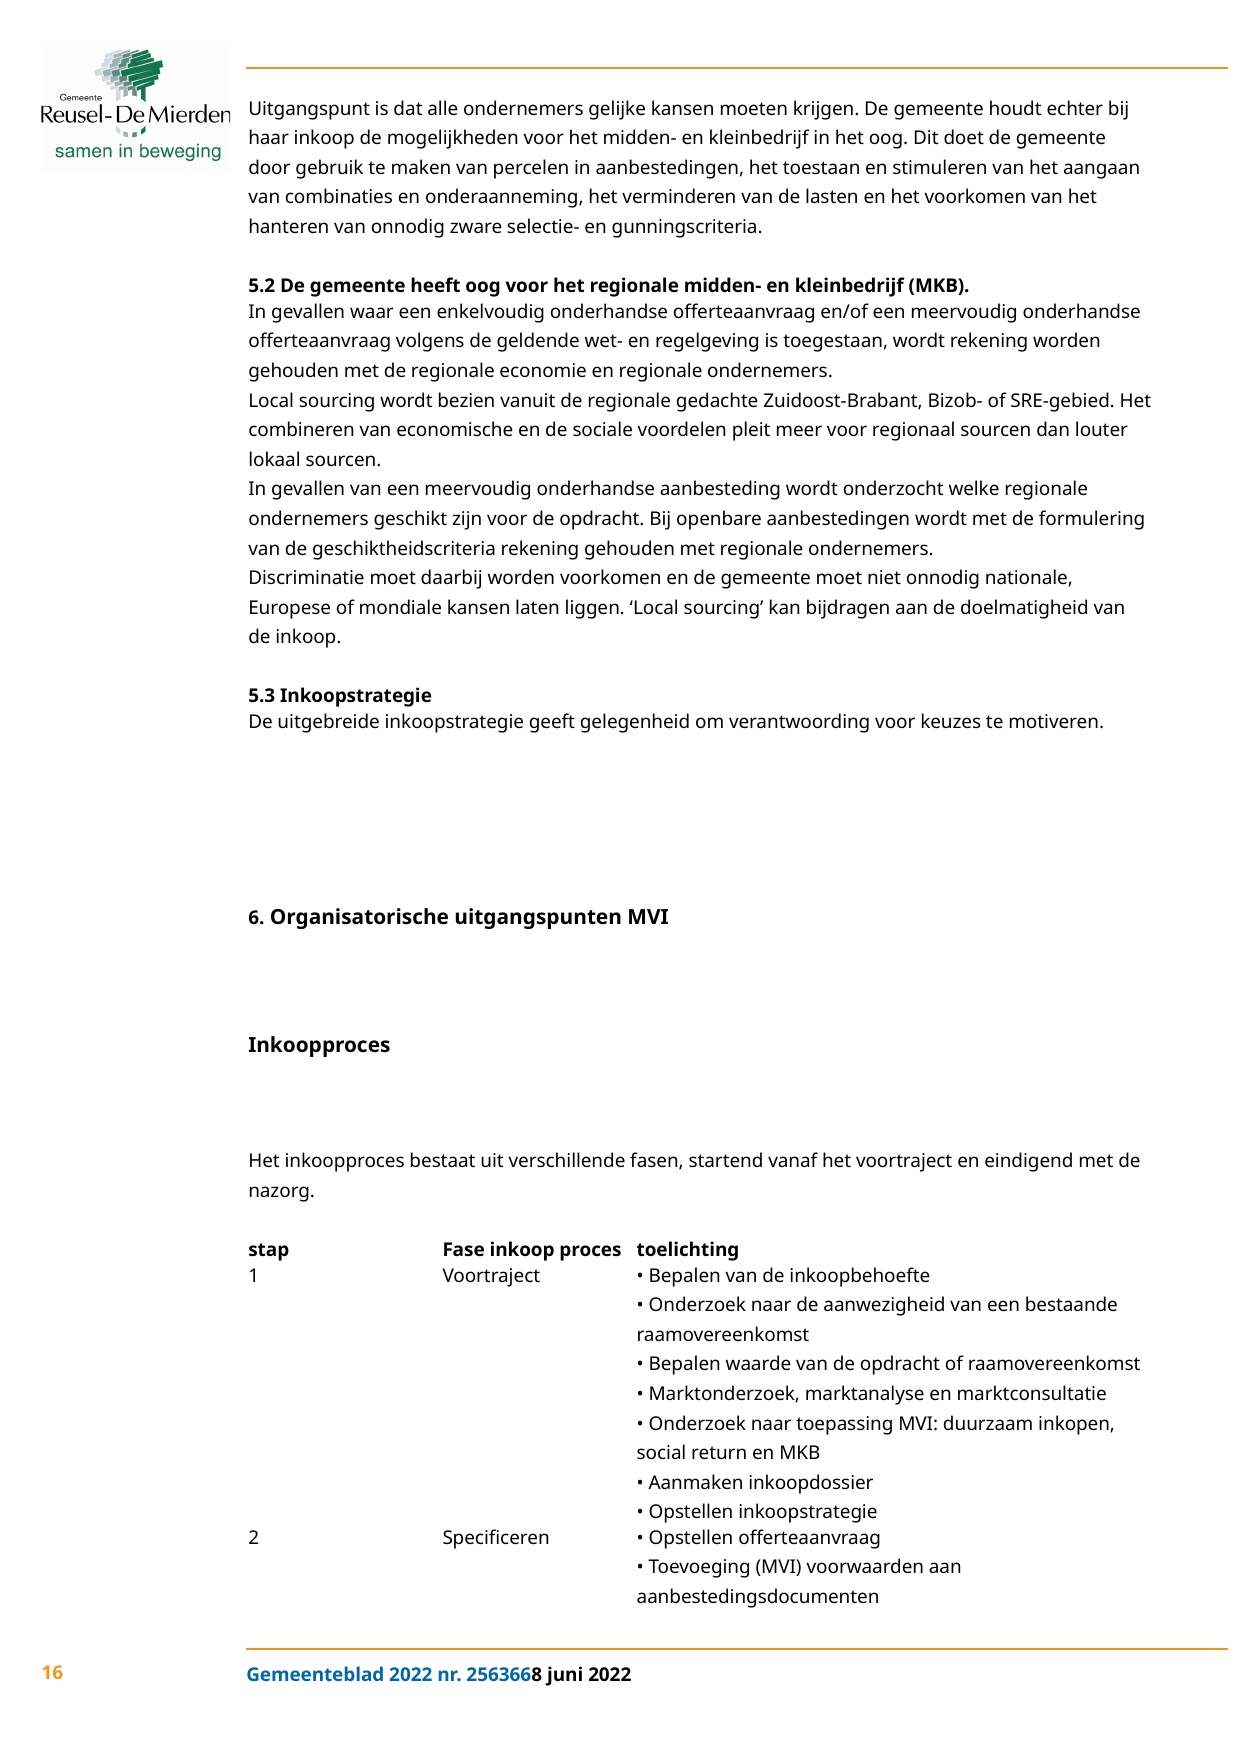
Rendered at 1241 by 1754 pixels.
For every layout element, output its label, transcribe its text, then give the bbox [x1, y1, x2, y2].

picture [41, 47, 231, 172]
text De uitgebreide inkoopstrategie geeft gelegenheid om verantwoording voor keuzes te motiveren. [248, 708, 1152, 734]
text Uitgangspunt is dat alle ondernemers gelijke kansen moeten krijgen. De gemeente houdt echter bij haar inkoop de mogelijkheden voor het midden- en kleinbedrijf in het oog. Dit doet de gemeente door gebruik te maken van percelen in aanbestedingen, het toestaan en stimuleren van het aangaan van combinaties en onderaanneming, het verminderen van de lasten en het voorkomen van het hanteren van onnodig zware selectie- en gunningscriteria. [248, 95, 1152, 239]
text 6. Organisatorische uitgangspunten MVI [248, 902, 1152, 930]
text 5.2 De gemeente heeft oog voor het regionale midden- en kleinbedrijf (MKB). [248, 272, 1152, 298]
table_header Fase inkoop proces [442, 1236, 636, 1262]
text 5.3 Inkoopstrategie [248, 683, 1152, 708]
table_cell • Bepalen van de inkoopbehoefte • Onderzoek naar de aanwezigheid van een bestaande raamovereenkomst • Bepalen waarde van de opdracht of raamovereenkomst • Marktonderzoek, marktanalyse en marktconsultatie • Onderzoek naar toepassing MVI: duurzaam inkopen, social return en MKB • Aanmaken inkoopdossier • Opstellen inkoopstrategie [636, 1262, 1152, 1524]
table_cell Specificeren [442, 1524, 636, 1609]
text In gevallen van een meervoudig onderhandse aanbesteding wordt onderzocht welke regionale ondernemers geschikt zijn voor de opdracht. Bij openbare aanbestedingen wordt met de formulering van de geschiktheidscriteria rekening gehouden met regionale ondernemers. [248, 476, 1152, 560]
table_cell 1 [248, 1262, 442, 1524]
text Het inkoopproces bestaat uit verschillende fasen, startend vanaf het voortraject en eindigend met de nazorg. [248, 1147, 1152, 1202]
text Local sourcing wordt bezien vanuit de regionale gedachte Zuidoost-Brabant, Bizob- of SRE-gebied. Het combineren van economische en de sociale voordelen pleit meer voor regionaal sourcen dan louter lokaal sourcen. [248, 387, 1152, 472]
table_cell Voortraject [442, 1262, 636, 1524]
table_header stap [248, 1236, 442, 1262]
text Inkoopproces [248, 1030, 1152, 1058]
table_cell 2 [248, 1524, 442, 1609]
table_cell • Opstellen offerteaanvraag • Toevoeging (MVI) voorwaarden aan aanbestedingsdocumenten [636, 1524, 1152, 1609]
text In gevallen waar een enkelvoudig onderhandse offerteaanvraag en/of een meervoudig onderhandse offerteaanvraag volgens de geldende wet- en regelgeving is toegestaan, wordt rekening worden gehouden met de regionale economie en regionale ondernemers. [248, 298, 1152, 383]
text Discriminatie moet daarbij worden voorkomen en de gemeente moet niet onnodig nationale, Europese of mondiale kansen laten liggen. ‘Local sourcing’ kan bijdragen aan de doelmatigheid van de inkoop. [248, 564, 1152, 649]
table_header toelichting [636, 1236, 1152, 1262]
